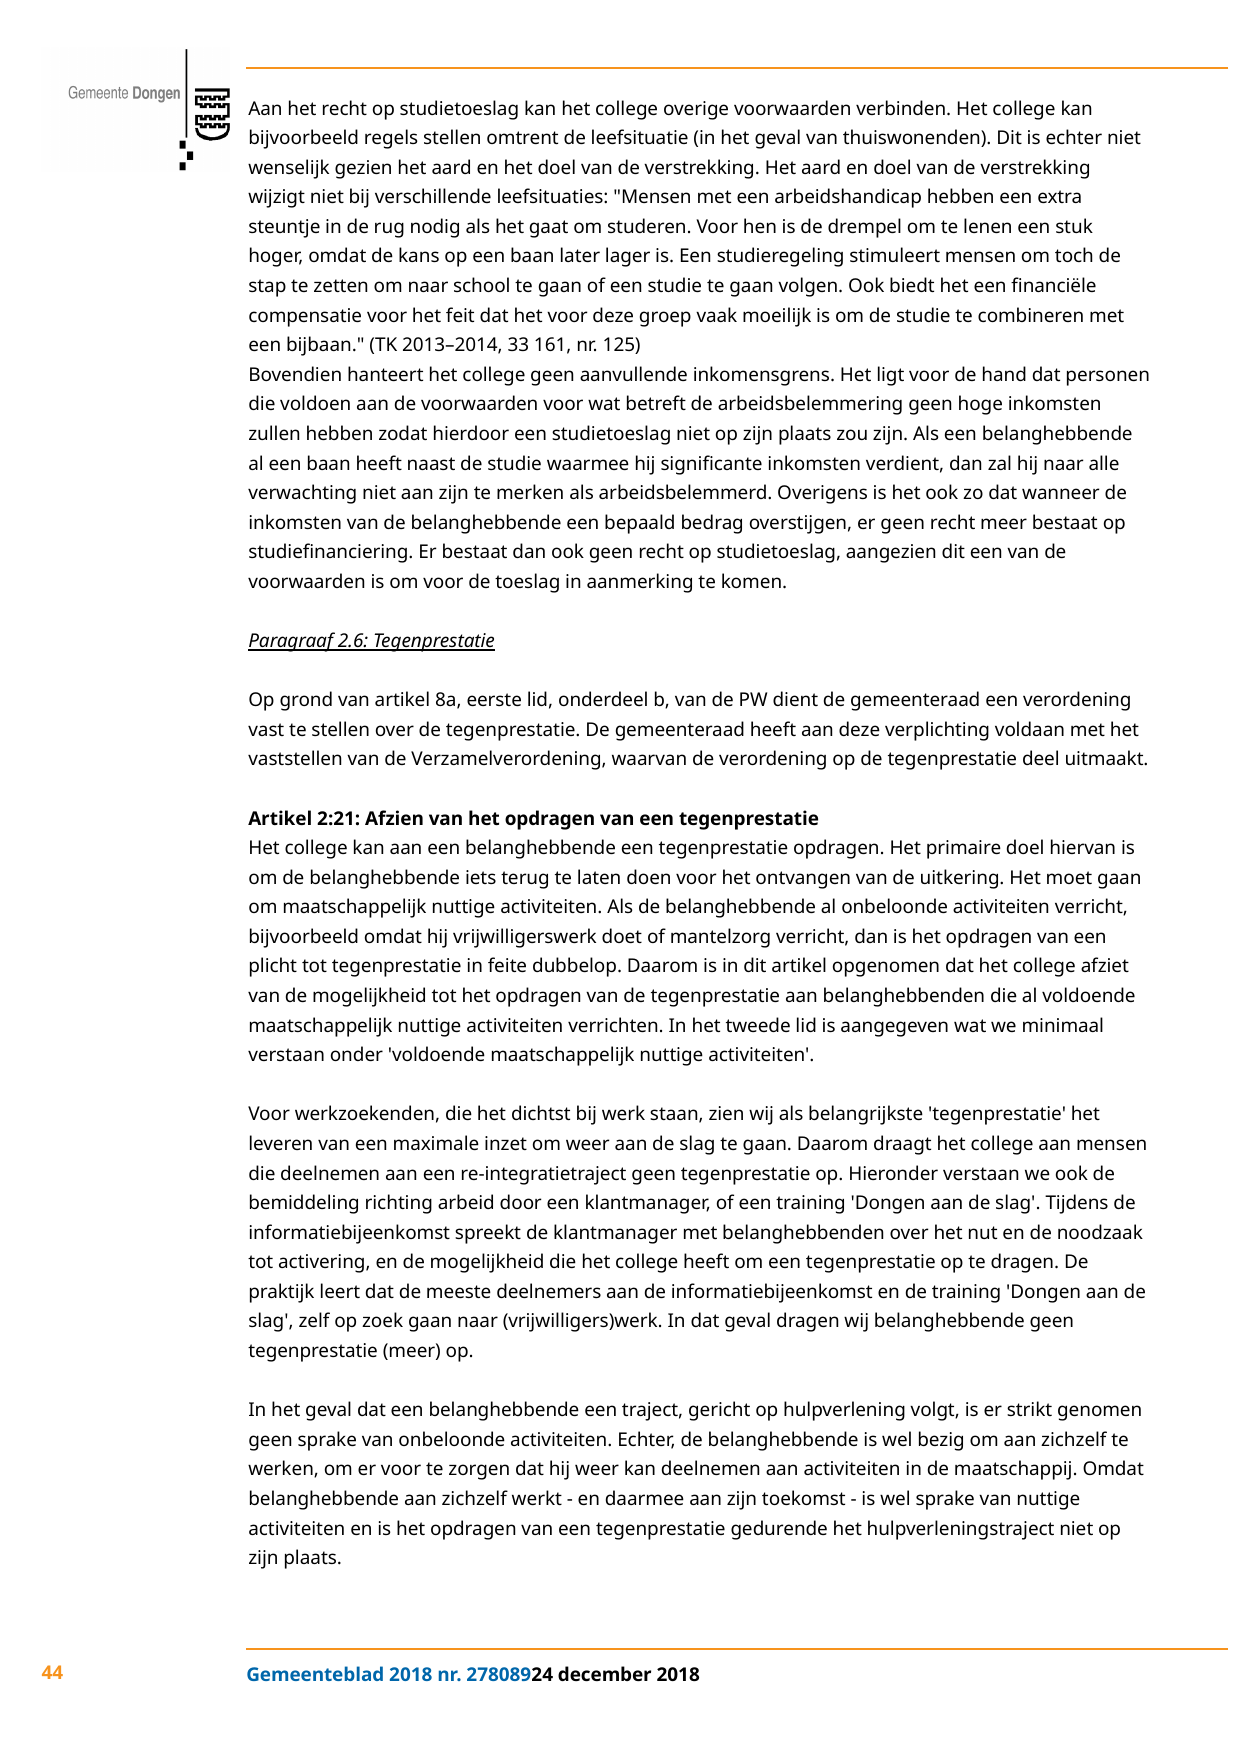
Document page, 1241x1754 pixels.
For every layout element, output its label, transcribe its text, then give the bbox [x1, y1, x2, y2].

text Voor werkzoekenden, die het dichtst bij werk staan, zien wij als belangrijkste 'tegenprestatie' het leveren van een maximale inzet om weer aan de slag te gaan. Daarom draagt het college aan mensen die deelnemen aan een re-integratietraject geen tegenprestatie op. Hieronder verstaan we ook de bemiddeling richting arbeid door een klantmanager, of een training 'Dongen aan de slag'. Tijdens de informatiebijeenkomst spreekt de klantmanager met belanghebbenden over het nut en de noodzaak tot activering, en de mogelijkheid die het college heeft om een tegenprestatie op te dragen. De praktijk leert dat de meeste deelnemers aan de informatiebijeenkomst en de training 'Dongen aan de slag', zelf op zoek gaan naar (vrijwilligers)werk. In dat geval dragen wij belanghebbende geen tegenprestatie (meer) op. [248, 1101, 1152, 1363]
text Het college kan aan een belanghebbende een tegenprestatie opdragen. Het primaire doel hiervan is om de belanghebbende iets terug te laten doen voor het ontvangen van de uitkering. Het moet gaan om maatschappelijk nuttige activiteiten. Als de belanghebbende al onbeloonde activiteiten verricht, bijvoorbeeld omdat hij vrijwilligerswerk doet of mantelzorg verricht, dan is het opdragen van een plicht tot tegenprestatie in feite dubbelop. Daarom is in dit artikel opgenomen dat het college afziet van de mogelijkheid tot het opdragen van de tegenprestatie aan belanghebbenden die al voldoende maatschappelijk nuttige activiteiten verrichten. In het tweede lid is aangegeven wat we minimaal verstaan onder 'voldoende maatschappelijk nuttige activiteiten'. [248, 834, 1152, 1067]
picture [41, 47, 231, 172]
text Op grond van artikel 8a, eerste lid, onderdeel b, van de PW dient de gemeenteraad een verordening vast te stellen over de tegenprestatie. De gemeenteraad heeft aan deze verplichting voldaan met het vaststellen van de Verzamelverordening, waarvan de verordening op de tegenprestatie deel uitmaakt. [248, 686, 1152, 771]
text In het geval dat een belanghebbende een traject, gericht op hulpverlening volgt, is er strikt genomen geen sprake van onbeloonde activiteiten. Echter, de belanghebbende is wel bezig om aan zichzelf te werken, om er voor te zorgen dat hij weer kan deelnemen aan activiteiten in de maatschappij. Omdat belanghebbende aan zichzelf werkt - en daarmee aan zijn toekomst - is wel sprake van nuttige activiteiten en is het opdragen van een tegenprestatie gedurende het hulpverleningstraject niet op zijn plaats. [248, 1396, 1152, 1570]
text Aan het recht op studietoeslag kan het college overige voorwaarden verbinden. Het college kan bijvoorbeeld regels stellen omtrent de leefsituatie (in het geval van thuiswonenden). Dit is echter niet wenselijk gezien het aard en het doel van de verstrekking. Het aard en doel van de verstrekking wijzigt niet bij verschillende leefsituaties: "Mensen met een arbeidshandicap hebben een extra steuntje in de rug nodig als het gaat om studeren. Voor hen is de drempel om te lenen een stuk hoger, omdat de kans op een baan later lager is. Een studieregeling stimuleert mensen om toch de stap te zetten om naar school te gaan of een studie te gaan volgen. Ook biedt het een financiële compensatie voor het feit dat het voor deze groep vaak moeilijk is om de studie te combineren met een bijbaan." (TK 2013–2014, 33 161, nr. 125) [248, 95, 1152, 357]
text Bovendien hanteert het college geen aanvullende inkomensgrens. Het ligt voor de hand dat personen die voldoen aan de voorwaarden voor wat betreft de arbeidsbelemmering geen hoge inkomsten zullen hebben zodat hierdoor een studietoeslag niet op zijn plaats zou zijn. Als een belanghebbende al een baan heeft naast de studie waarmee hij significante inkomsten verdient, dan zal hij naar alle verwachting niet aan zijn te merken als arbeidsbelemmerd. Overigens is het ook zo dat wanneer de inkomsten van de belanghebbende een bepaald bedrag overstijgen, er geen recht meer bestaat op studiefinanciering. Er bestaat dan ook geen recht op studietoeslag, aangezien dit een van de voorwaarden is om voor de toeslag in aanmerking te komen. [248, 361, 1152, 594]
text Artikel 2:21: Afzien van het opdragen van een tegenprestatie [248, 805, 1152, 831]
text Paragraaf 2.6: Tegenprestatie [248, 627, 1152, 653]
